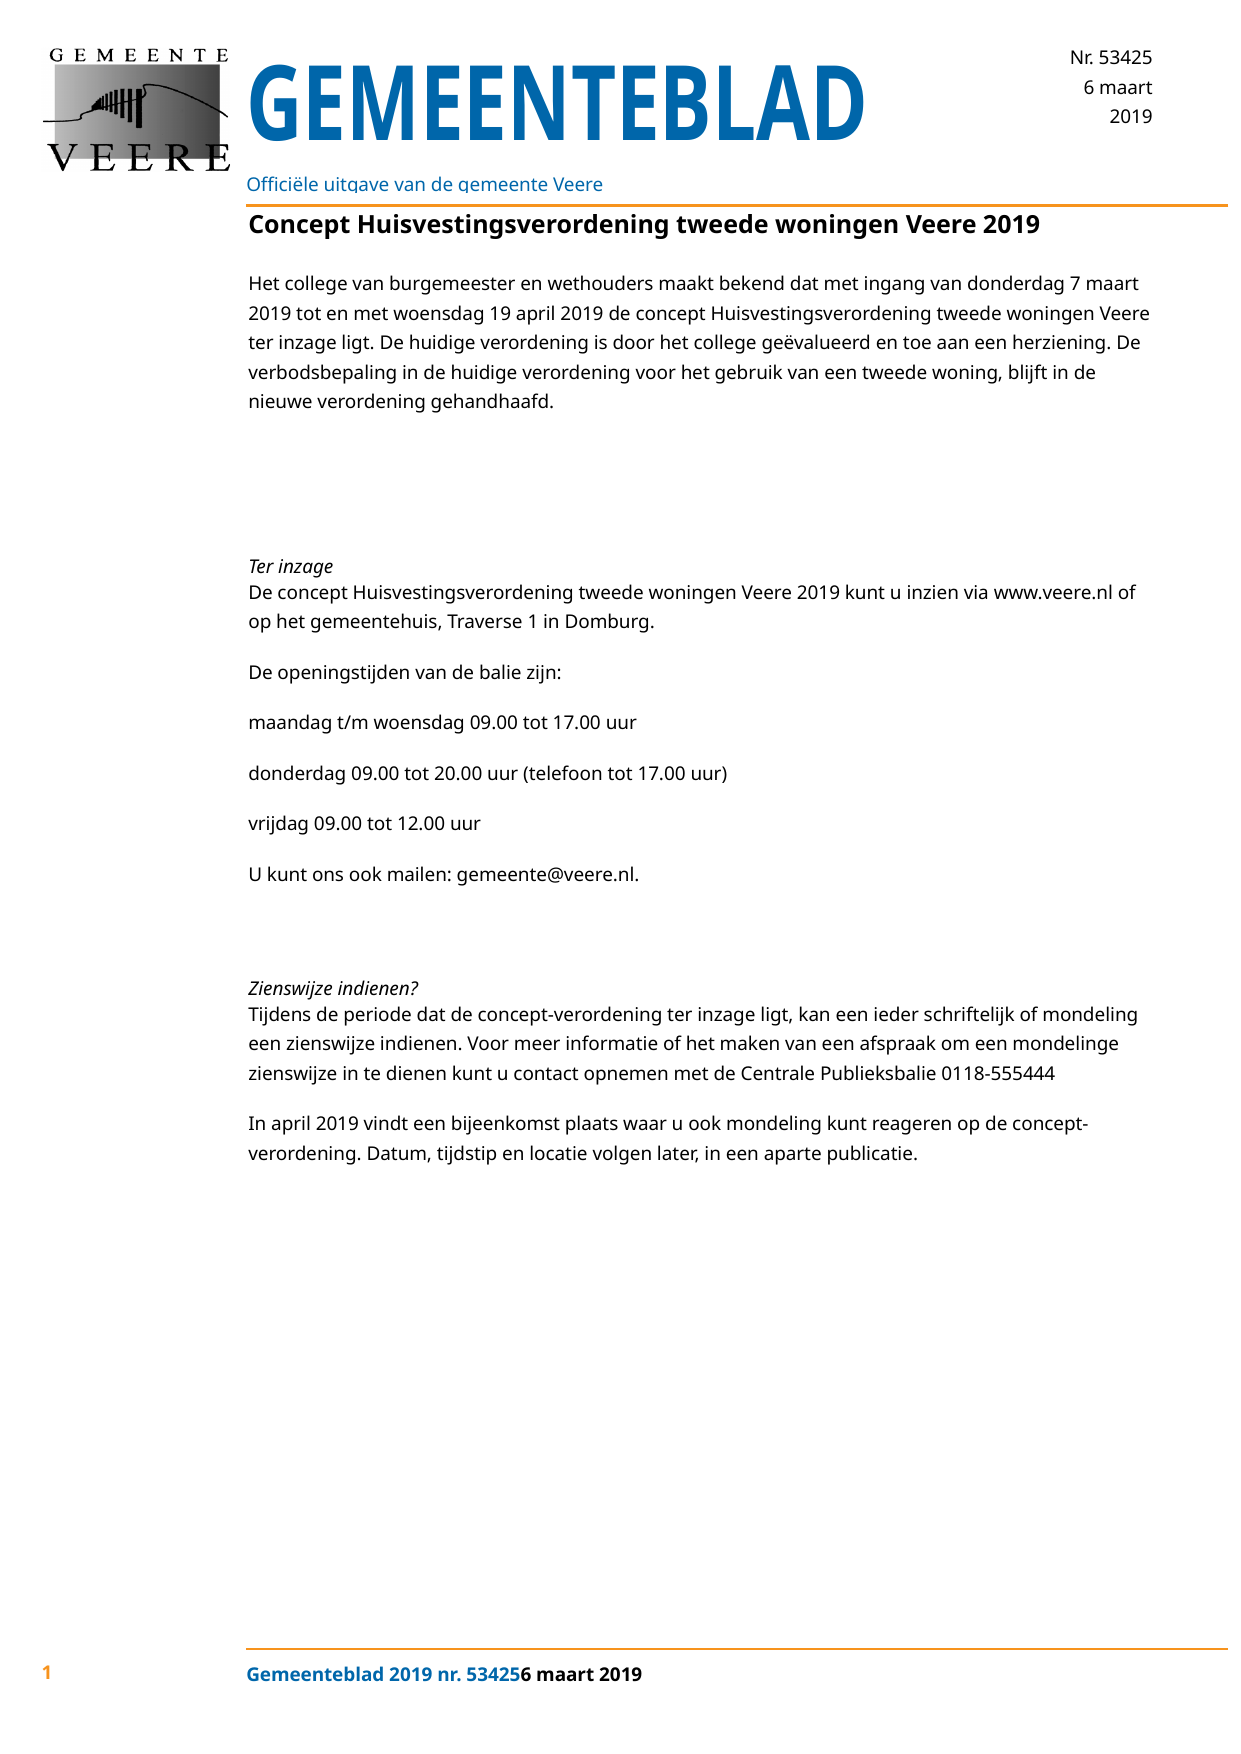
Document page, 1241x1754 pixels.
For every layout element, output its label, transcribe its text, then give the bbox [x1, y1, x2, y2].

text donderdag 09.00 tot 20.00 uur (telefoon tot 17.00 uur) [248, 760, 1152, 786]
text Zienswijze indienen? [248, 975, 1152, 1001]
text vrijdag 09.00 tot 12.00 uur [248, 810, 1152, 836]
text maandag t/m woensdag 09.00 tot 17.00 uur [248, 709, 1152, 735]
text Ter inzage [248, 553, 1152, 579]
text Het college van burgemeester en wethouders maakt bekend dat met ingang van donderdag 7 maart 2019 tot en met woensdag 19 april 2019 de concept Huisvestingsverordening tweede woningen Veere ter inzage ligt. De huidige verordening is door het college geëvalueerd en toe aan een herziening. De verbodsbepaling in de huidige verordening voor het gebruik van een tweede woning, blijft in de nieuwe verordening gehandhaafd. [248, 270, 1152, 414]
text De openingstijden van de balie zijn: [248, 659, 1152, 685]
text Tijdens de periode dat de concept-verordening ter inzage ligt, kan een ieder schriftelijk of mondeling een zienswijze indienen. Voor meer informatie of het maken van een afspraak om een mondelinge zienswijze in te dienen kunt u contact opnemen met de Centrale Publieksbalie 0118-555444 [248, 1001, 1152, 1086]
text Concept Huisvestingsverordening tweede woningen Veere 2019 [248, 207, 1152, 241]
picture [41, 47, 231, 172]
text De concept Huisvestingsverordening tweede woningen Veere 2019 kunt u inzien via www.veere.nl of op het gemeentehuis, Traverse 1 in Domburg. [248, 579, 1152, 634]
text In april 2019 vindt een bijeenkomst plaats waar u ook mondeling kunt reageren op de concept-verordening. Datum, tijdstip en locatie volgen later, in een aparte publicatie. [248, 1111, 1152, 1166]
text U kunt ons ook mailen: gemeente@veere.nl. [248, 861, 1152, 887]
